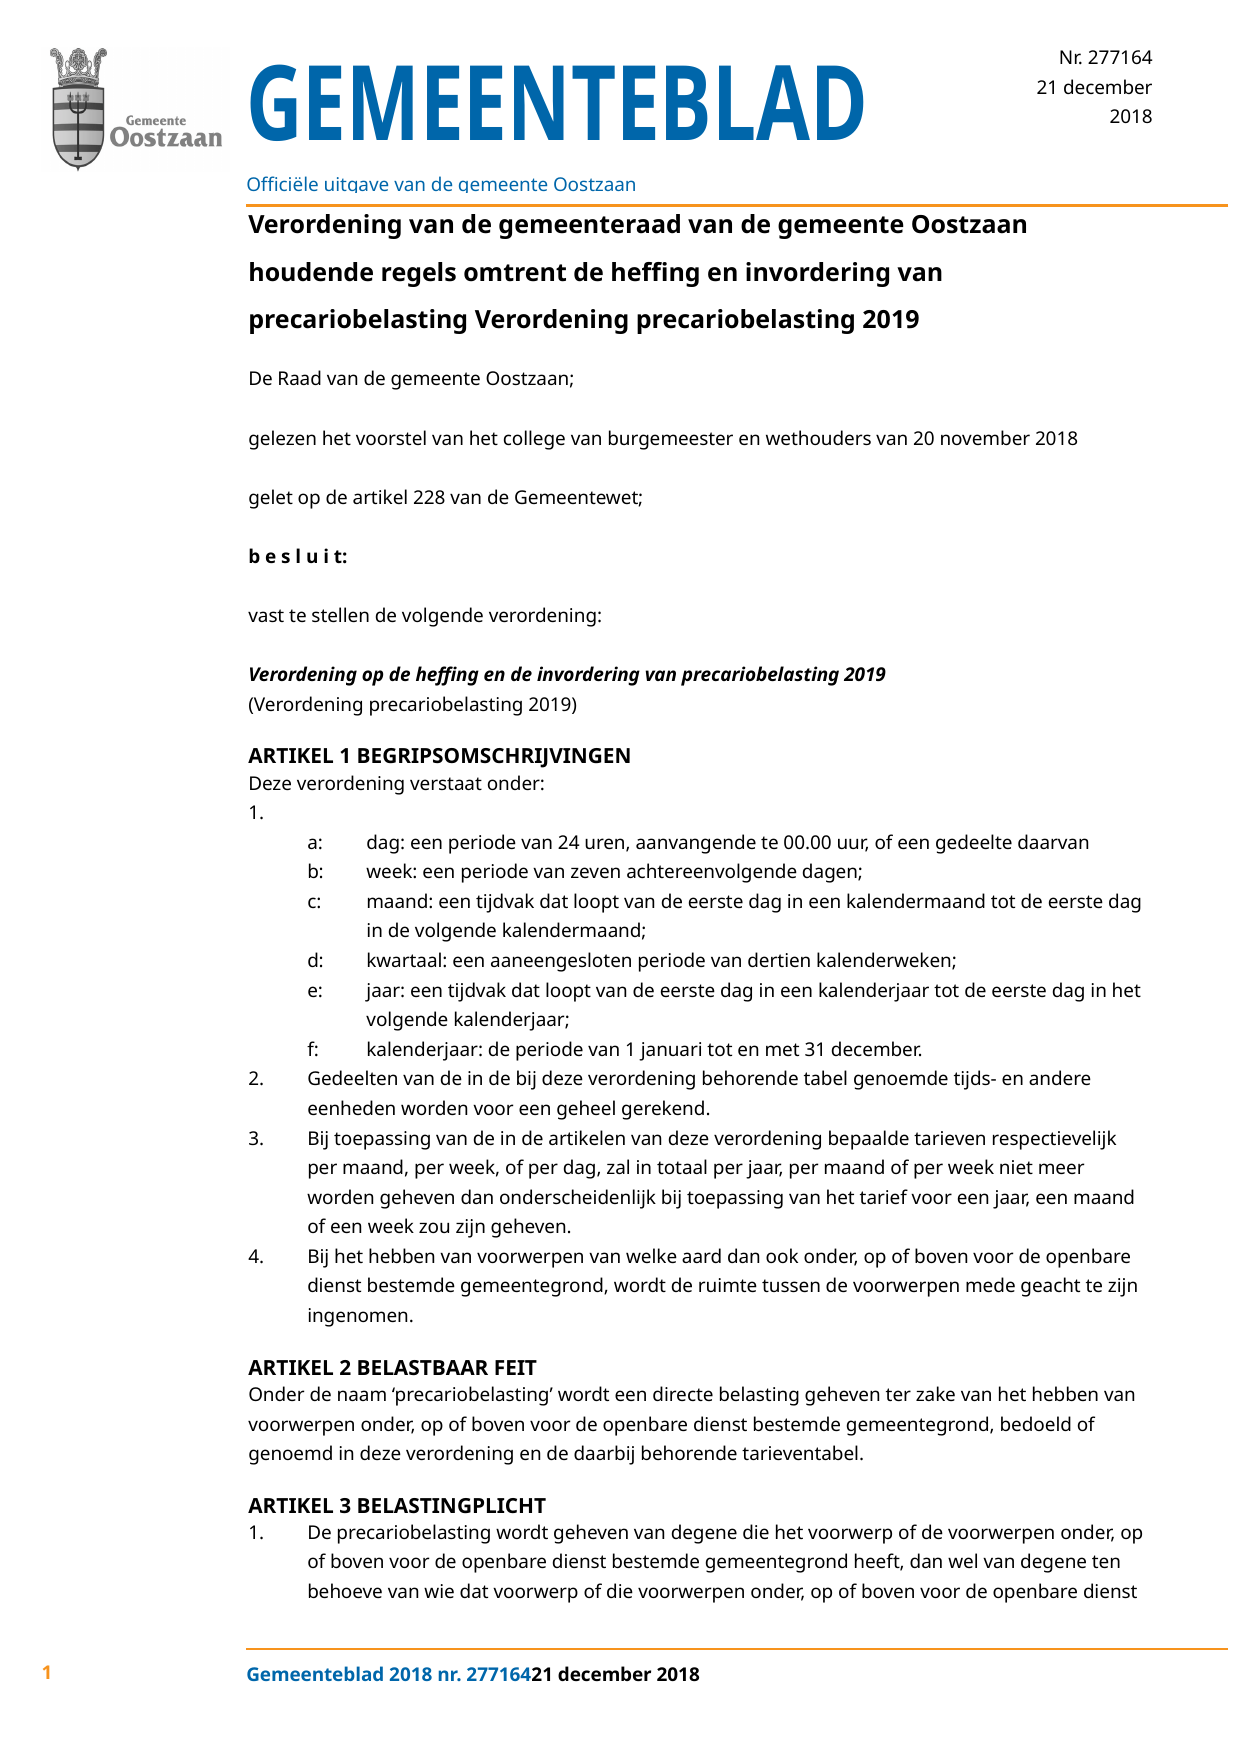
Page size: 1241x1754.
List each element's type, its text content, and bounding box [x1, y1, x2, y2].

text ARTIKEL 2 BELASTBAAR FEIT [248, 1353, 1152, 1381]
text Verordening op de heffing en de invordering van precariobelasting 2019 [248, 661, 1152, 687]
list Bij het hebben van voorwerpen van welke aard dan ook onder, op of boven voor de openbare dienst bestemde gemeentegrond, wordt de ruimte tussen de voorwerpen mede geacht te zijn ingenomen. [248, 1243, 1152, 1328]
text Deze verordening verstaat onder: [248, 770, 1152, 796]
list kwartaal: een aaneengesloten periode van dertien kalenderweken; [307, 947, 1152, 973]
text gelet op de artikel 228 van de Gemeentewet; [248, 484, 1152, 509]
text ARTIKEL 1 BEGRIPSOMSCHRIJVINGEN [248, 741, 1152, 770]
text vast te stellen de volgende verordening: [248, 602, 1152, 628]
list Gedeelten van de in de bij deze verordening behorende tabel genoemde tijds- en andere eenheden worden voor een geheel gerekend. [248, 1066, 1152, 1121]
list dag: een periode van 24 uren, aanvangende te 00.00 uur, of een gedeelte daarvan [307, 829, 1152, 855]
list kalenderjaar: de periode van 1 januari tot en met 31 december. [307, 1036, 1152, 1062]
text ARTIKEL 3 BELASTINGPLICHT [248, 1491, 1152, 1519]
list De precariobelasting wordt geheven van degene die het voorwerp of de voorwerpen onder, op of boven voor de openbare dienst bestemde gemeentegrond heeft, dan wel van degene ten behoeve van wie dat voorwerp of die voorwerpen onder, op of boven voor de openbare dienst [248, 1519, 1152, 1604]
list Bij toepassing van de in de artikelen van deze verordening bepaalde tarieven respectievelijk per maand, per week, of per dag, zal in totaal per jaar, per maand of per week niet meer worden geheven dan onderscheidenlijk bij toepassing van het tarief voor een jaar, een maand of een week zou zijn geheven. [248, 1125, 1152, 1239]
text De Raad van de gemeente Oostzaan; [248, 366, 1152, 391]
text Verordening van de gemeenteraad van de gemeente Oostzaan houdende regels omtrent de heffing en invordering van precariobelasting Verordening precariobelasting 2019 [248, 207, 1152, 336]
text b e s l u i t: [248, 543, 1152, 569]
text gelezen het voorstel van het college van burgemeester en wethouders van 20 november 2018 [248, 425, 1152, 450]
text Onder de naam ‘precariobelasting’ wordt een directe belasting geheven ter zake van het hebben van voorwerpen onder, op of boven voor de openbare dienst bestemde gemeentegrond, bedoeld of genoemd in deze verordening en de daarbij behorende tarieventabel. [248, 1381, 1152, 1466]
text (Verordening precariobelasting 2019) [248, 691, 1152, 717]
list week: een periode van zeven achtereenvolgende dagen; [307, 858, 1152, 884]
picture [41, 47, 231, 172]
list jaar: een tijdvak dat loopt van de eerste dag in een kalenderjaar tot de eerste dag in het volgende kalenderjaar; [307, 977, 1152, 1032]
list maand: een tijdvak dat loopt van de eerste dag in een kalendermaand tot de eerste dag in de volgende kalendermaand; [307, 888, 1152, 943]
